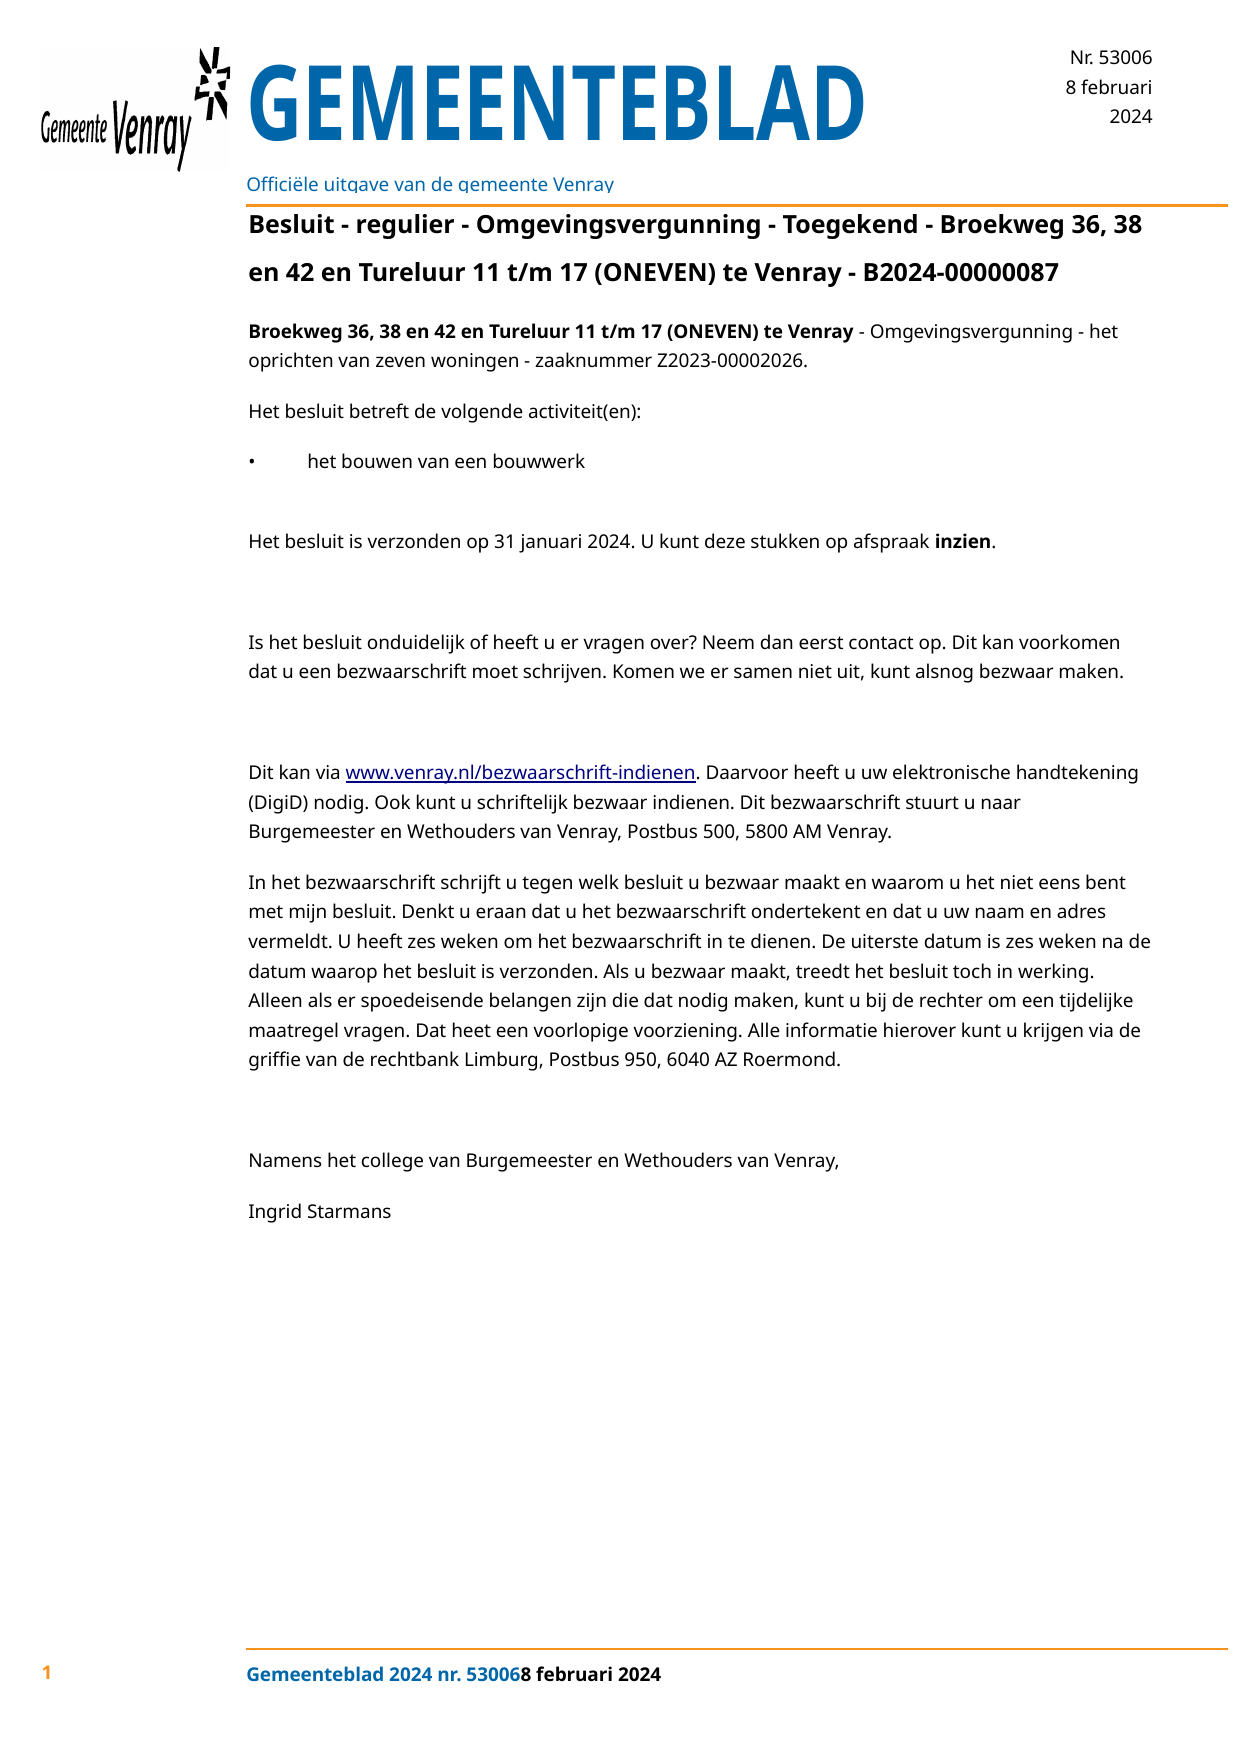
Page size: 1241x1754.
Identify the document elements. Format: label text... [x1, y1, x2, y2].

text Dit kan via www.venray.nl/bezwaarschrift-indienen. Daarvoor heeft u uw elektronische handtekening (DigiD) nodig. Ook kunt u schriftelijk bezwaar indienen. Dit bezwaarschrift stuurt u naar Burgemeester en Wethouders van Venray, Postbus 500, 5800 AM Venray. [248, 759, 1152, 844]
picture [41, 47, 231, 172]
text Namens het college van Burgemeester en Wethouders van Venray, [248, 1147, 1152, 1173]
text Het besluit betreft de volgende activiteit(en): [248, 398, 1152, 424]
text Besluit - regulier - Omgevingsvergunning - Toegekend - Broekweg 36, 38 en 42 en Tureluur 11 t/m 17 (ONEVEN) te Venray - B2024-00000087 [248, 207, 1152, 288]
text Ingrid Starmans [248, 1198, 1152, 1224]
text Is het besluit onduidelijk of heeft u er vragen over? Neem dan eerst contact op. Dit kan voorkomen dat u een bezwaarschrift moet schrijven. Komen we er samen niet uit, kunt alsnog bezwaar maken. [248, 629, 1152, 684]
text Het besluit is verzonden op 31 januari 2024. U kunt deze stukken op afspraak inzien. [248, 528, 1152, 554]
list het bouwen van een bouwwerk [248, 448, 1152, 474]
text In het bezwaarschrift schrijft u tegen welk besluit u bezwaar maakt en waarom u het niet eens bent met mijn besluit. Denkt u eraan dat u het bezwaarschrift ondertekent en dat u uw naam en adres vermeldt. U heeft zes weken om het bezwaarschrift in te dienen. De uiterste datum is zes weken na de datum waarop het besluit is verzonden. Als u bezwaar maakt, treedt het besluit toch in werking. Alleen als er spoedeisende belangen zijn die dat nodig maken, kunt u bij de rechter om een tijdelijke maatregel vragen. Dat heet een voorlopige voorziening. Alle informatie hierover kunt u krijgen via de griffie van de rechtbank Limburg, Postbus 950, 6040 AZ Roermond. [248, 869, 1152, 1072]
text Broekweg 36, 38 en 42 en Tureluur 11 t/m 17 (ONEVEN) te Venray - Omgevingsvergunning - het oprichten van zeven woningen - zaaknummer Z2023-00002026. [248, 318, 1152, 373]
